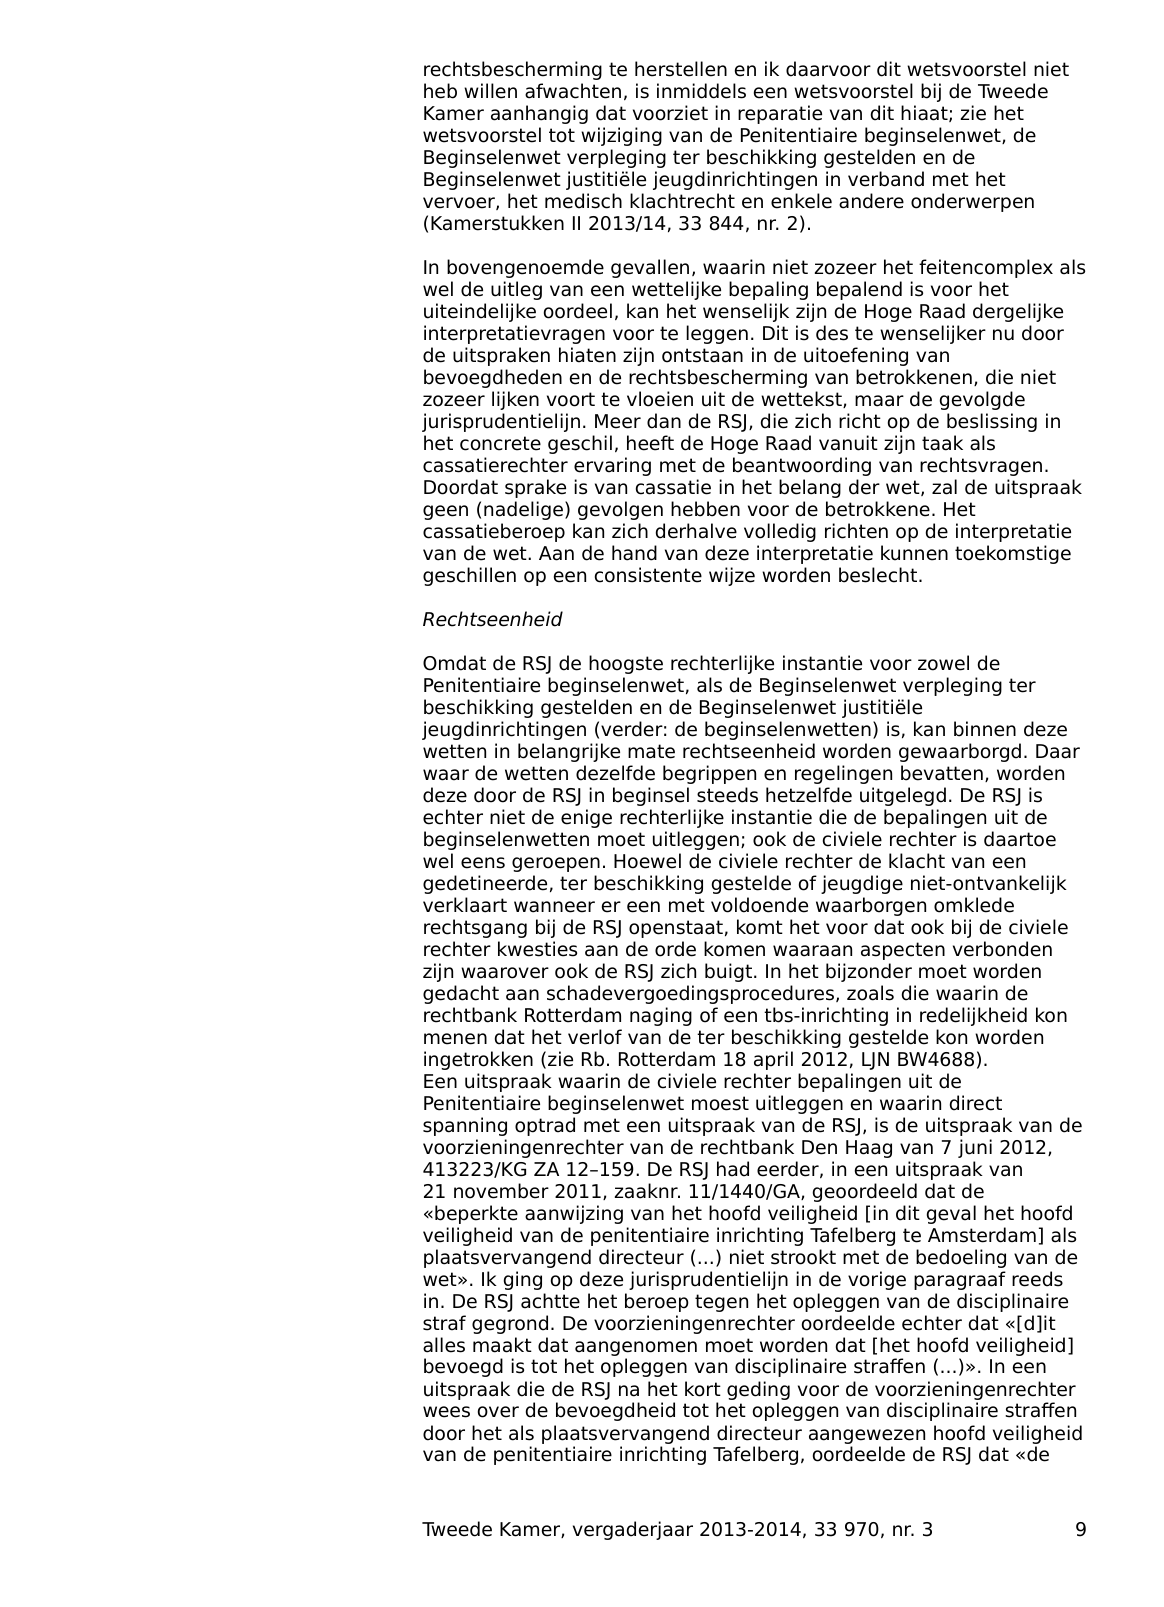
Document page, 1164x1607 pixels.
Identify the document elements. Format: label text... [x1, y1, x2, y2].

text Een uitspraak waarin de civiele rechter bepalingen uit de Penitentiaire beginselenwet moest uitleggen en waarin direct spanning optrad met een uitspraak van de RSJ, is de uitspraak van de voorzieningenrechter van de rechtbank Den Haag van 7 juni 2012, 413223/KG ZA 12–159. De RSJ had eerder, in een uitspraak van 21 november 2011, zaaknr. 11/1440/GA, geoordeeld dat de «beperkte aanwijzing van het hoofd veiligheid [in dit geval het hoofd veiligheid van de penitentiaire inrichting Tafelberg te Amsterdam] als plaatsvervangend directeur (...) niet strookt met de bedoeling van de wet». Ik ging op deze jurisprudentielijn in de vorige paragraaf reeds in. De RSJ achtte het beroep tegen het opleggen van de disciplinaire straf gegrond. De voorzieningenrechter oordeelde echter dat «[d]it alles maakt dat aangenomen moet worden dat [het hoofd veiligheid] bevoegd is tot het opleggen van disciplinaire straffen (...)». In een uitspraak die de RSJ na het kort geding voor de voorzieningenrechter wees over de bevoegdheid tot het opleggen van disciplinaire straffen door het als plaatsvervangend directeur aangewezen hoofd veiligheid van de penitentiaire inrichting Tafelberg, oordeelde de RSJ dat «de [422, 1071, 1087, 1466]
text Omdat de RSJ de hoogste rechterlijke instantie voor zowel de Penitentiaire beginselenwet, als de Beginselenwet verpleging ter beschikking gestelden en de Beginselenwet justitiële jeugdinrichtingen (verder: de beginselenwetten) is, kan binnen deze wetten in belangrijke mate rechtseenheid worden gewaarborgd. Daar waar de wetten dezelfde begrippen en regelingen bevatten, worden deze door de RSJ in beginsel steeds hetzelfde uitgelegd. De RSJ is echter niet de enige rechterlijke instantie die de bepalingen uit de beginselenwetten moet uitleggen; ook de civiele rechter is daartoe wel eens geroepen. Hoewel de civiele rechter de klacht van een gedetineerde, ter beschikking gestelde of jeugdige niet-ontvankelijk verklaart wanneer er een met voldoende waarborgen omklede rechtsgang bij de RSJ openstaat, komt het voor dat ook bij de civiele rechter kwesties aan de orde komen waaraan aspecten verbonden zijn waarover ook de RSJ zich buigt. In het bijzonder moet worden gedacht aan schadevergoedingsprocedures, zoals die waarin de rechtbank Rotterdam naging of een tbs-inrichting in redelijkheid kon menen dat het verlof van de ter beschikking gestelde kon worden ingetrokken (zie Rb. Rotterdam 18 april 2012, LJN BW4688). [422, 653, 1087, 1071]
text rechtsbescherming te herstellen en ik daarvoor dit wetsvoorstel niet heb willen afwachten, is inmiddels een wetsvoorstel bij de Tweede Kamer aanhangig dat voorziet in reparatie van dit hiaat; zie het wetsvoorstel tot wijziging van de Penitentiaire beginselenwet, de Beginselenwet verpleging ter beschikking gestelden en de Beginselenwet justitiële jeugdinrichtingen in verband met het vervoer, het medisch klachtrecht en enkele andere onderwerpen (Kamerstukken II 2013/14, 33 844, nr. 2). [422, 59, 1087, 235]
text In bovengenoemde gevallen, waarin niet zozeer het feitencomplex als wel de uitleg van een wettelijke bepaling bepalend is voor het uiteindelijke oordeel, kan het wenselijk zijn de Hoge Raad dergelijke interpretatievragen voor te leggen. Dit is des te wenselijker nu door de uitspraken hiaten zijn ontstaan in de uitoefening van bevoegdheden en de rechtsbescherming van betrokkenen, die niet zozeer lijken voort te vloeien uit de wettekst, maar de gevolgde jurisprudentielijn. Meer dan de RSJ, die zich richt op de beslissing in het concrete geschil, heeft de Hoge Raad vanuit zijn taak als cassatierechter ervaring met de beantwoording van rechtsvragen. Doordat sprake is van cassatie in het belang der wet, zal de uitspraak geen (nadelige) gevolgen hebben voor de betrokkene. Het cassatieberoep kan zich derhalve volledig richten op de interpretatie van de wet. Aan de hand van deze interpretatie kunnen toekomstige geschillen op een consistente wijze worden beslecht. [422, 257, 1087, 587]
subtitle Rechtseenheid [422, 609, 1087, 631]
